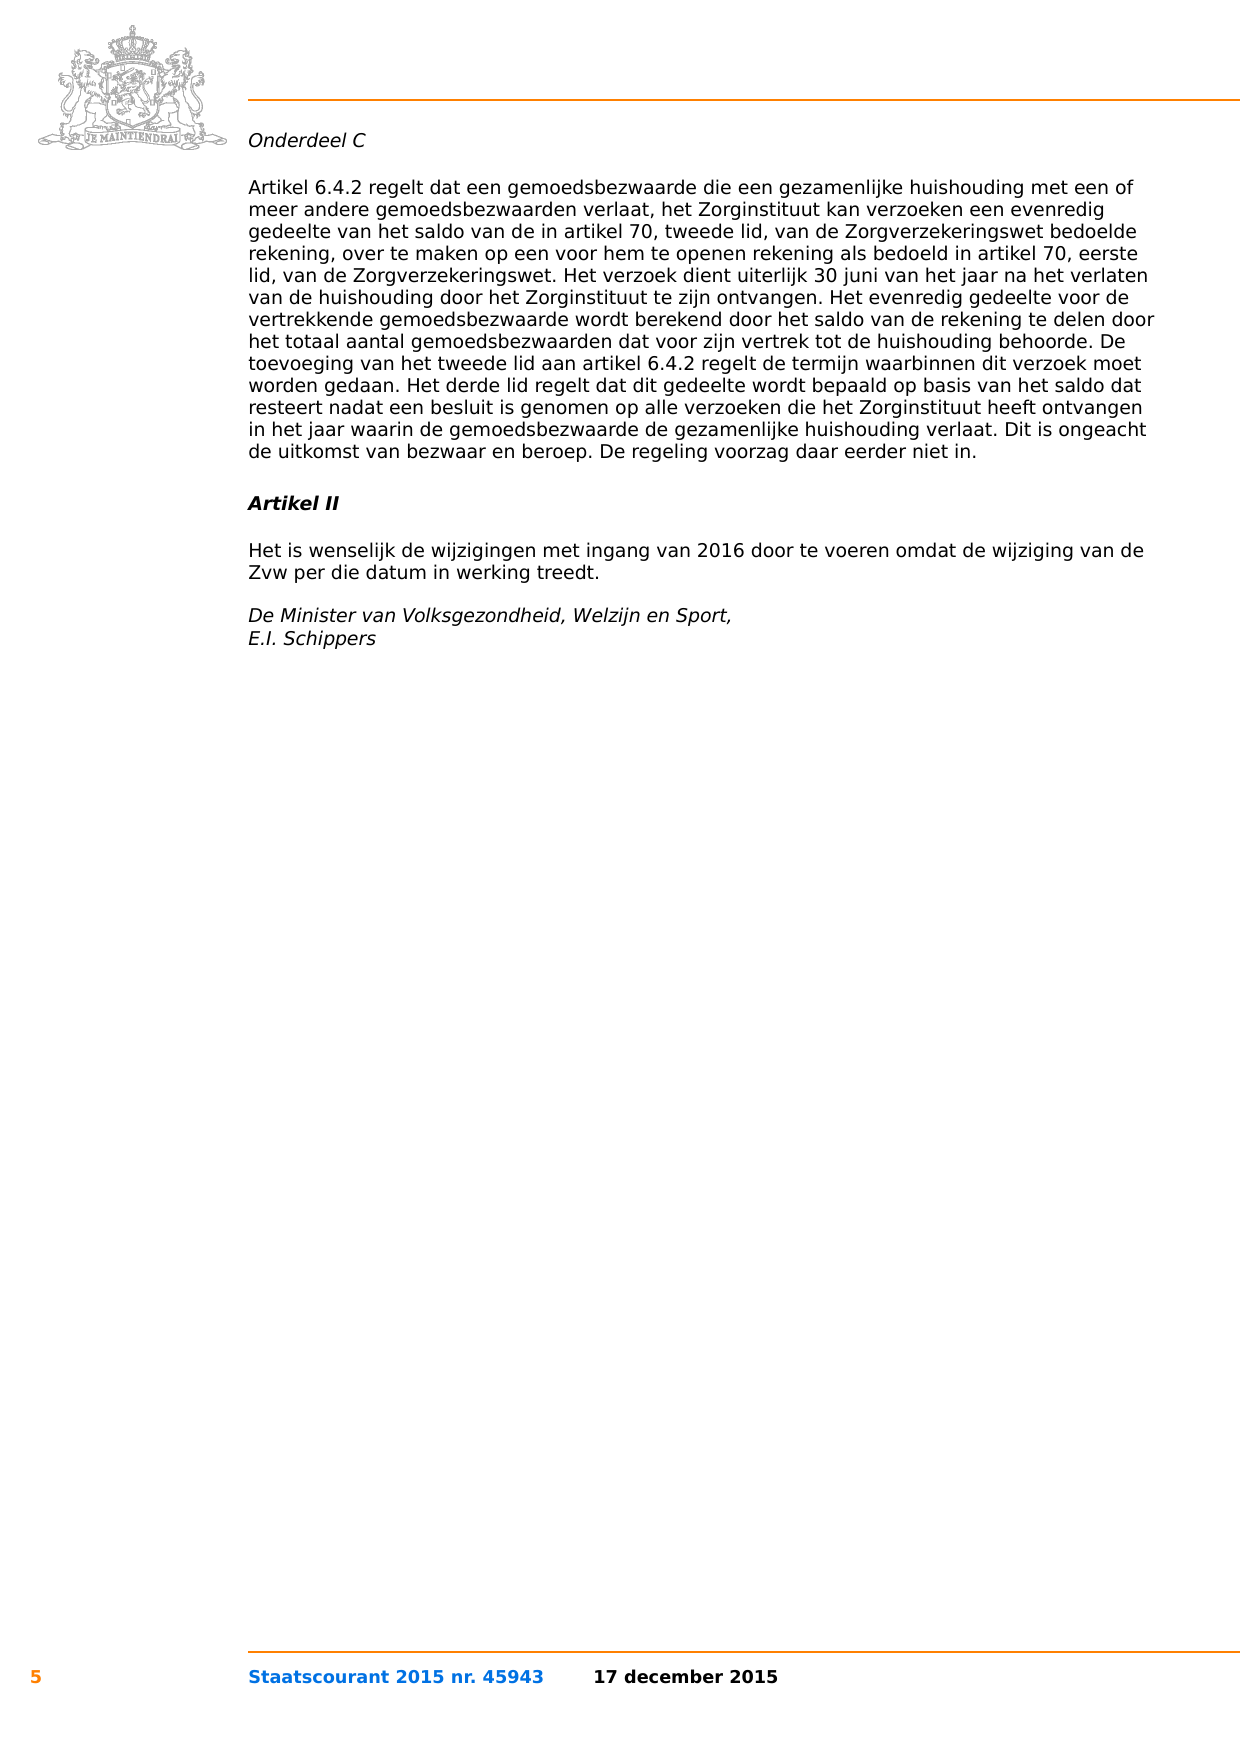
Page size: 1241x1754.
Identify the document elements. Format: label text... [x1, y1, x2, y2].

subtitle Artikel II [248, 493, 1163, 514]
text De Minister van Volksgezondheid, Welzijn en Sport, E.I. Schippers [248, 605, 1163, 649]
text Het is wenselijk de wijzigingen met ingang van 2016 door te voeren omdat de wijziging van de Zvw per die datum in werking treedt. [248, 539, 1163, 583]
text Artikel 6.4.2 regelt dat een gemoedsbezwaarde die een gezamenlijke huishouding met een of meer andere gemoedsbezwaarden verlaat, het Zorginstituut kan verzoeken een evenredig gedeelte van het saldo van de in artikel 70, tweede lid, van de Zorgverzekeringswet bedoelde rekening, over te maken op een voor hem te openen rekening als bedoeld in artikel 70, eerste lid, van de Zorgverzekeringswet. Het verzoek dient uiterlijk 30 juni van het jaar na het verlaten van de huishouding door het Zorginstituut te zijn ontvangen. Het evenredig gedeelte voor de vertrekkende gemoedsbezwaarde wordt berekend door het saldo van de rekening te delen door het totaal aantal gemoedsbezwaarden dat voor zijn vertrek tot de huishouding behoorde. De toevoeging van het tweede lid aan artikel 6.4.2 regelt de termijn waarbinnen dit verzoek moet worden gedaan. Het derde lid regelt dat dit gedeelte wordt bepaald op basis van het saldo dat resteert nadat een besluit is genomen op alle verzoeken die het Zorginstituut heeft ontvangen in het jaar waarin de gemoedsbezwaarde de gezamenlijke huishouding verlaat. Dit is ongeacht de uitkomst van bezwaar en beroep. De regeling voorzag daar eerder niet in. [248, 177, 1163, 463]
picture [38, 25, 227, 150]
subtitle Onderdeel C [248, 130, 1163, 152]
